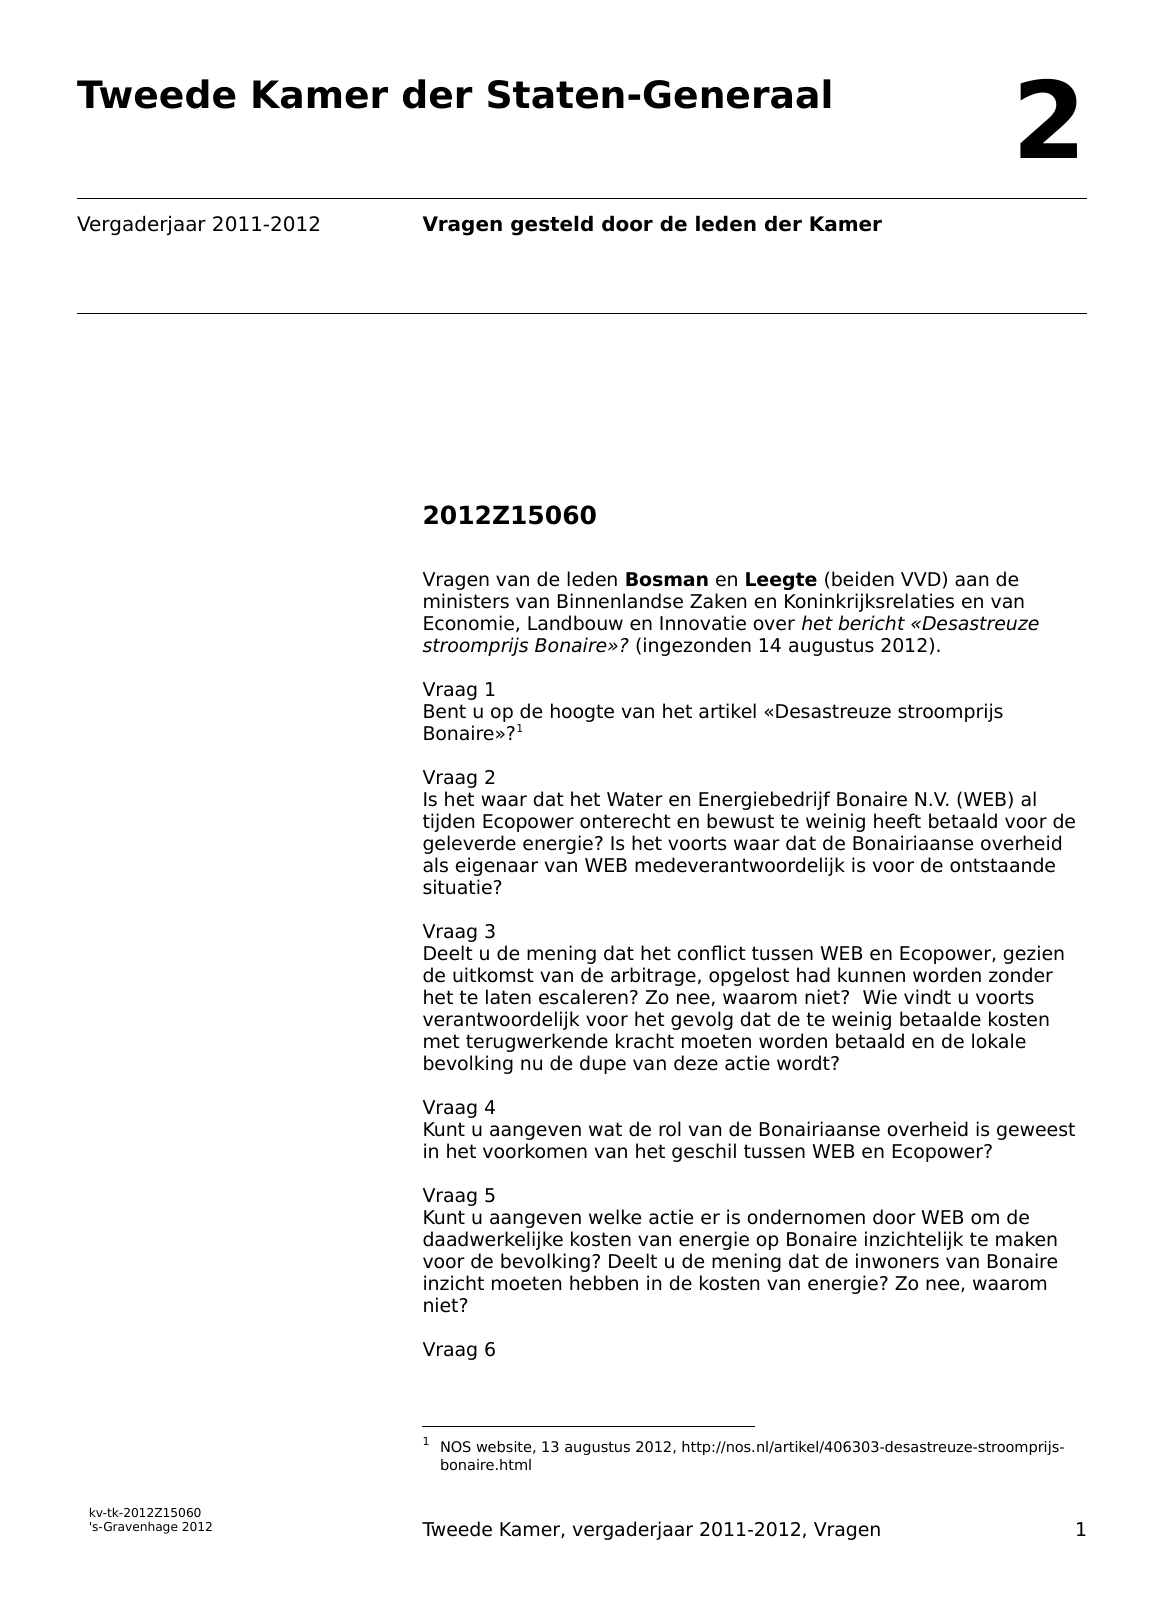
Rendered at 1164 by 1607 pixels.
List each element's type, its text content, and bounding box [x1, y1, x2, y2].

text 2012Z15060 [422, 501, 1087, 531]
text Is het waar dat het Water en Energiebedrijf Bonaire N.V. (WEB) al tijden Ecopower onterecht en bewust te weinig heeft betaald voor de geleverde energie? Is het voorts waar dat de Bonairiaanse overheid als eigenaar van WEB medeverantwoordelijk is voor de ontstaande situatie? [422, 789, 1087, 899]
text Vraag 6 [422, 1339, 1087, 1361]
text NOS website, 13 augustus 2012, http://nos.nl/artikel/406303-desastreuze-stroomprijs-bonaire.html [422, 1435, 1087, 1474]
table_header 2 [886, 59, 1087, 198]
text Vraag 5 [422, 1185, 1087, 1207]
text Kunt u aangeven wat de rol van de Bonairiaanse overheid is geweest in het voorkomen van het geschil tussen WEB en Ecopower? [422, 1119, 1087, 1163]
table_cell Vragen gesteld door de leden der Kamer [422, 199, 1087, 313]
text Vraag 4 [422, 1097, 1087, 1119]
text Bent u op de hoogte van het artikel «Desastreuze stroomprijs Bonaire»? [422, 701, 1087, 745]
table_cell Vergaderjaar 2011-2012 [77, 199, 422, 313]
text Vragen van de leden Bosman en Leegte (beiden VVD) aan de ministers van Binnenlandse Zaken en Koninkrijksrelaties en van Economie, Landbouw en Innovatie over het bericht «Desastreuze stroomprijs Bonaire»? (ingezonden 14 augustus 2012). [422, 569, 1087, 657]
text kv-tk-2012Z15060 [88, 1506, 323, 1520]
text Vraag 1 [422, 679, 1087, 701]
text Kunt u aangeven welke actie er is ondernomen door WEB om de daadwerkelijke kosten van energie op Bonaire inzichtelijk te maken voor de bevolking? Deelt u de mening dat de inwoners van Bonaire inzicht moeten hebben in de kosten van energie? Zo nee, waarom niet? [422, 1207, 1087, 1317]
text 's-Gravenhage 2012 [88, 1520, 323, 1534]
text Vraag 3 [422, 921, 1087, 943]
table_header Tweede Kamer der Staten-Generaal [77, 59, 886, 198]
text Deelt u de mening dat het conflict tussen WEB en Ecopower, gezien de uitkomst van de arbitrage, opgelost had kunnen worden zonder het te laten escaleren? Zo nee, waarom niet? Wie vindt u voorts verantwoordelijk voor het gevolg dat de te weinig betaalde kosten met terugwerkende kracht moeten worden betaald en de lokale bevolking nu de dupe van deze actie wordt? [422, 943, 1087, 1075]
text Vraag 2 [422, 767, 1087, 789]
